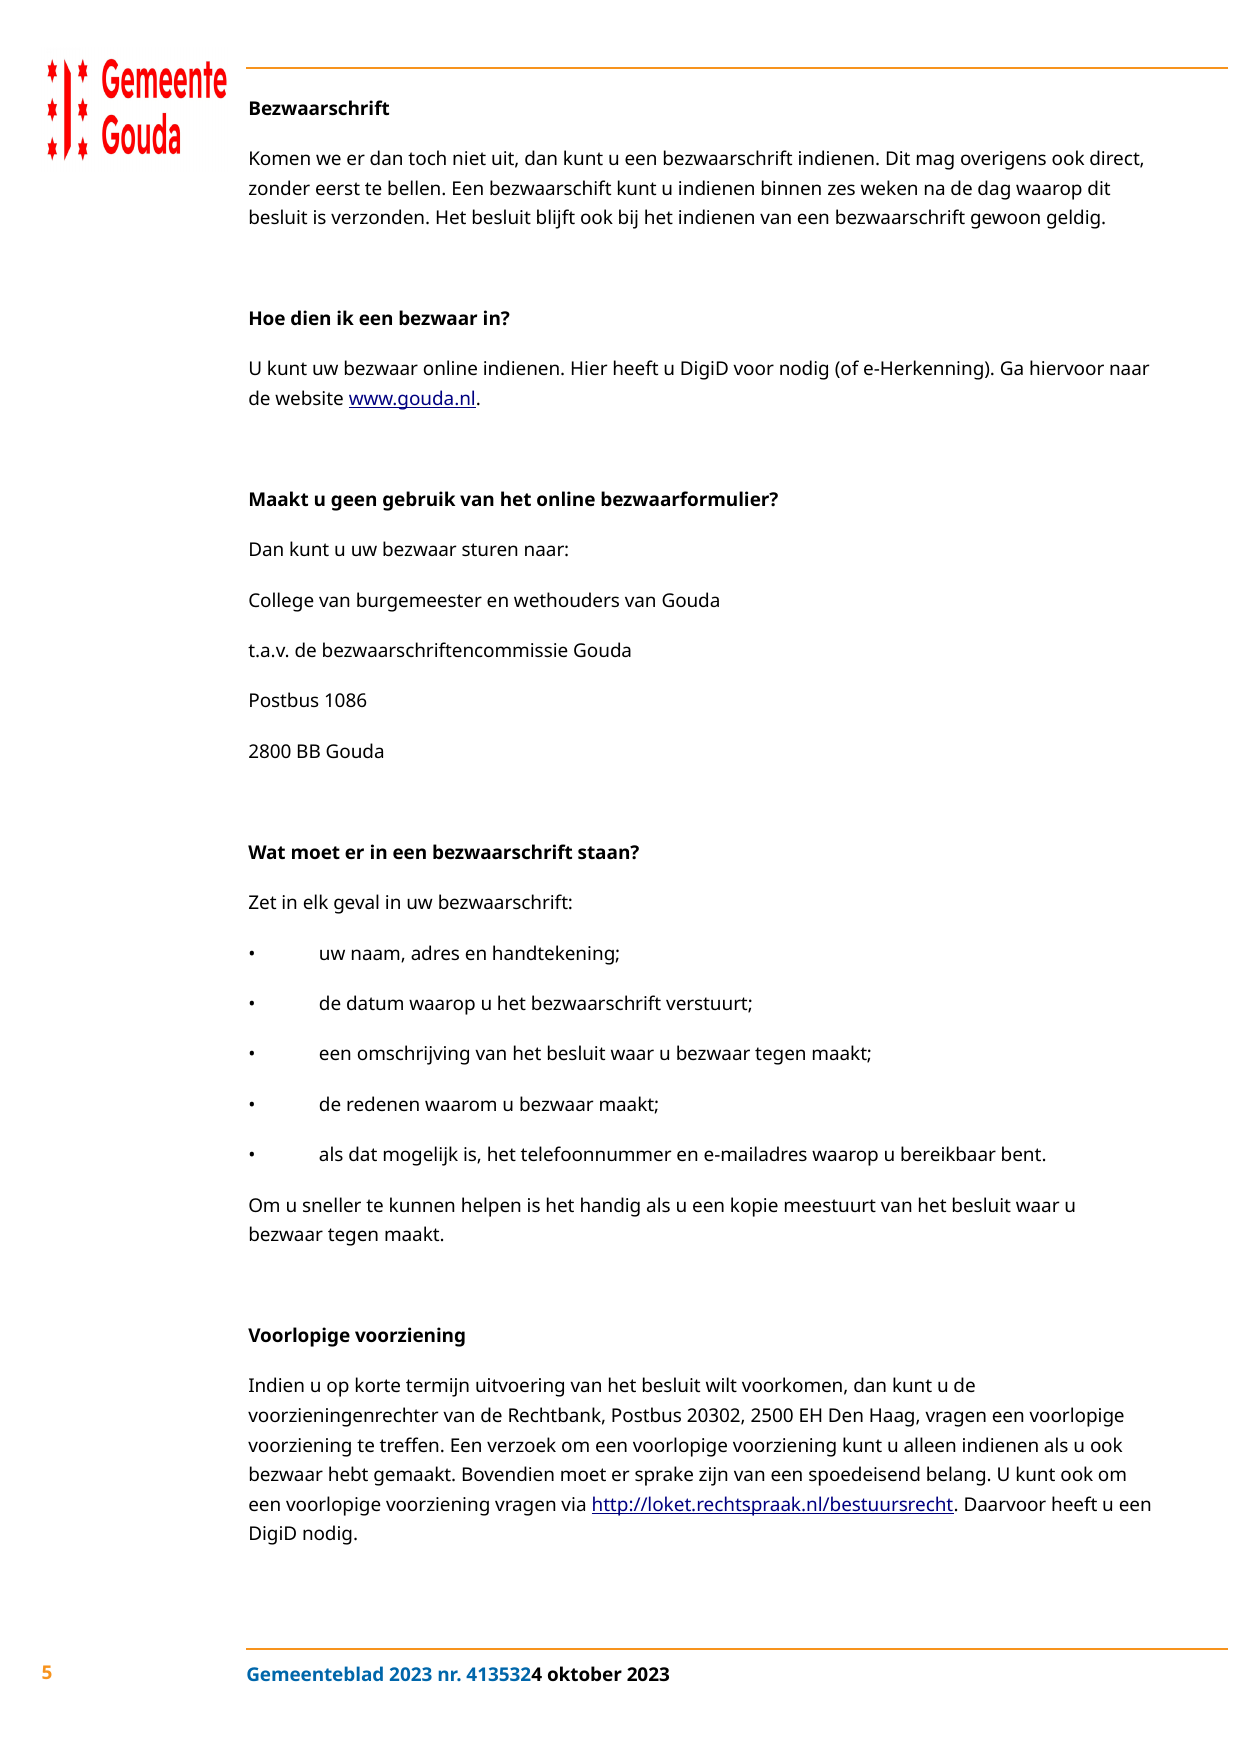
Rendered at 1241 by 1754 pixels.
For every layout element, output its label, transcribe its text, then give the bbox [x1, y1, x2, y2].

text • de datum waarop u het bezwaarschrift verstuurt; [248, 990, 1152, 1016]
text U kunt uw bezwaar online indienen. Hier heeft u DigiD voor nodig (of e-Herkenning). Ga hiervoor naar de website www.gouda.nl. [248, 356, 1152, 411]
text • uw naam, adres en handtekening; [248, 940, 1152, 966]
text Hoe dien ik een bezwaar in? [248, 305, 1152, 331]
text Maakt u geen gebruik van het online bezwaarformulier? [248, 486, 1152, 512]
text 2800 BB Gouda [248, 738, 1152, 764]
text Om u sneller te kunnen helpen is het handig als u een kopie meestuurt van het besluit waar u bezwaar tegen maakt. [248, 1192, 1152, 1247]
text Indien u op korte termijn uitvoering van het besluit wilt voorkomen, dan kunt u de voorzieningenrechter van de Rechtbank, Postbus 20302, 2500 EH Den Haag, vragen een voorlopige voorziening te treffen. Een verzoek om een voorlopige voorziening kunt u alleen indienen als u ook bezwaar hebt gemaakt. Bovendien moet er sprake zijn van een spoedeisend belang. U kunt ook om een voorlopige voorziening vragen via http://loket.rechtspraak.nl/bestuursrecht. Daarvoor heeft u een DigiD nodig. [248, 1373, 1152, 1546]
text Voorlopige voorziening [248, 1322, 1152, 1348]
text • een omschrijving van het besluit waar u bezwaar tegen maakt; [248, 1041, 1152, 1066]
text • de redenen waarom u bezwaar maakt; [248, 1091, 1152, 1117]
text Zet in elk geval in uw bezwaarschrift: [248, 889, 1152, 915]
text Bezwaarschrift [248, 95, 1152, 121]
text Postbus 1086 [248, 688, 1152, 713]
text Komen we er dan toch niet uit, dan kunt u een bezwaarschrift indienen. Dit mag overigens ook direct, zonder eerst te bellen. Een bezwaarschift kunt u indienen binnen zes weken na de dag waarop dit besluit is verzonden. Het besluit blijft ook bij het indienen van een bezwaarschrift gewoon geldig. [248, 145, 1152, 230]
picture [41, 47, 231, 172]
text College van burgemeester en wethouders van Gouda [248, 587, 1152, 613]
text • als dat mogelijk is, het telefoonnummer en e-mailadres waarop u bereikbaar bent. [248, 1141, 1152, 1167]
text Wat moet er in een bezwaarschrift staan? [248, 839, 1152, 865]
text Dan kunt u uw bezwaar sturen naar: [248, 536, 1152, 562]
text t.a.v. de bezwaarschriftencommissie Gouda [248, 637, 1152, 663]
